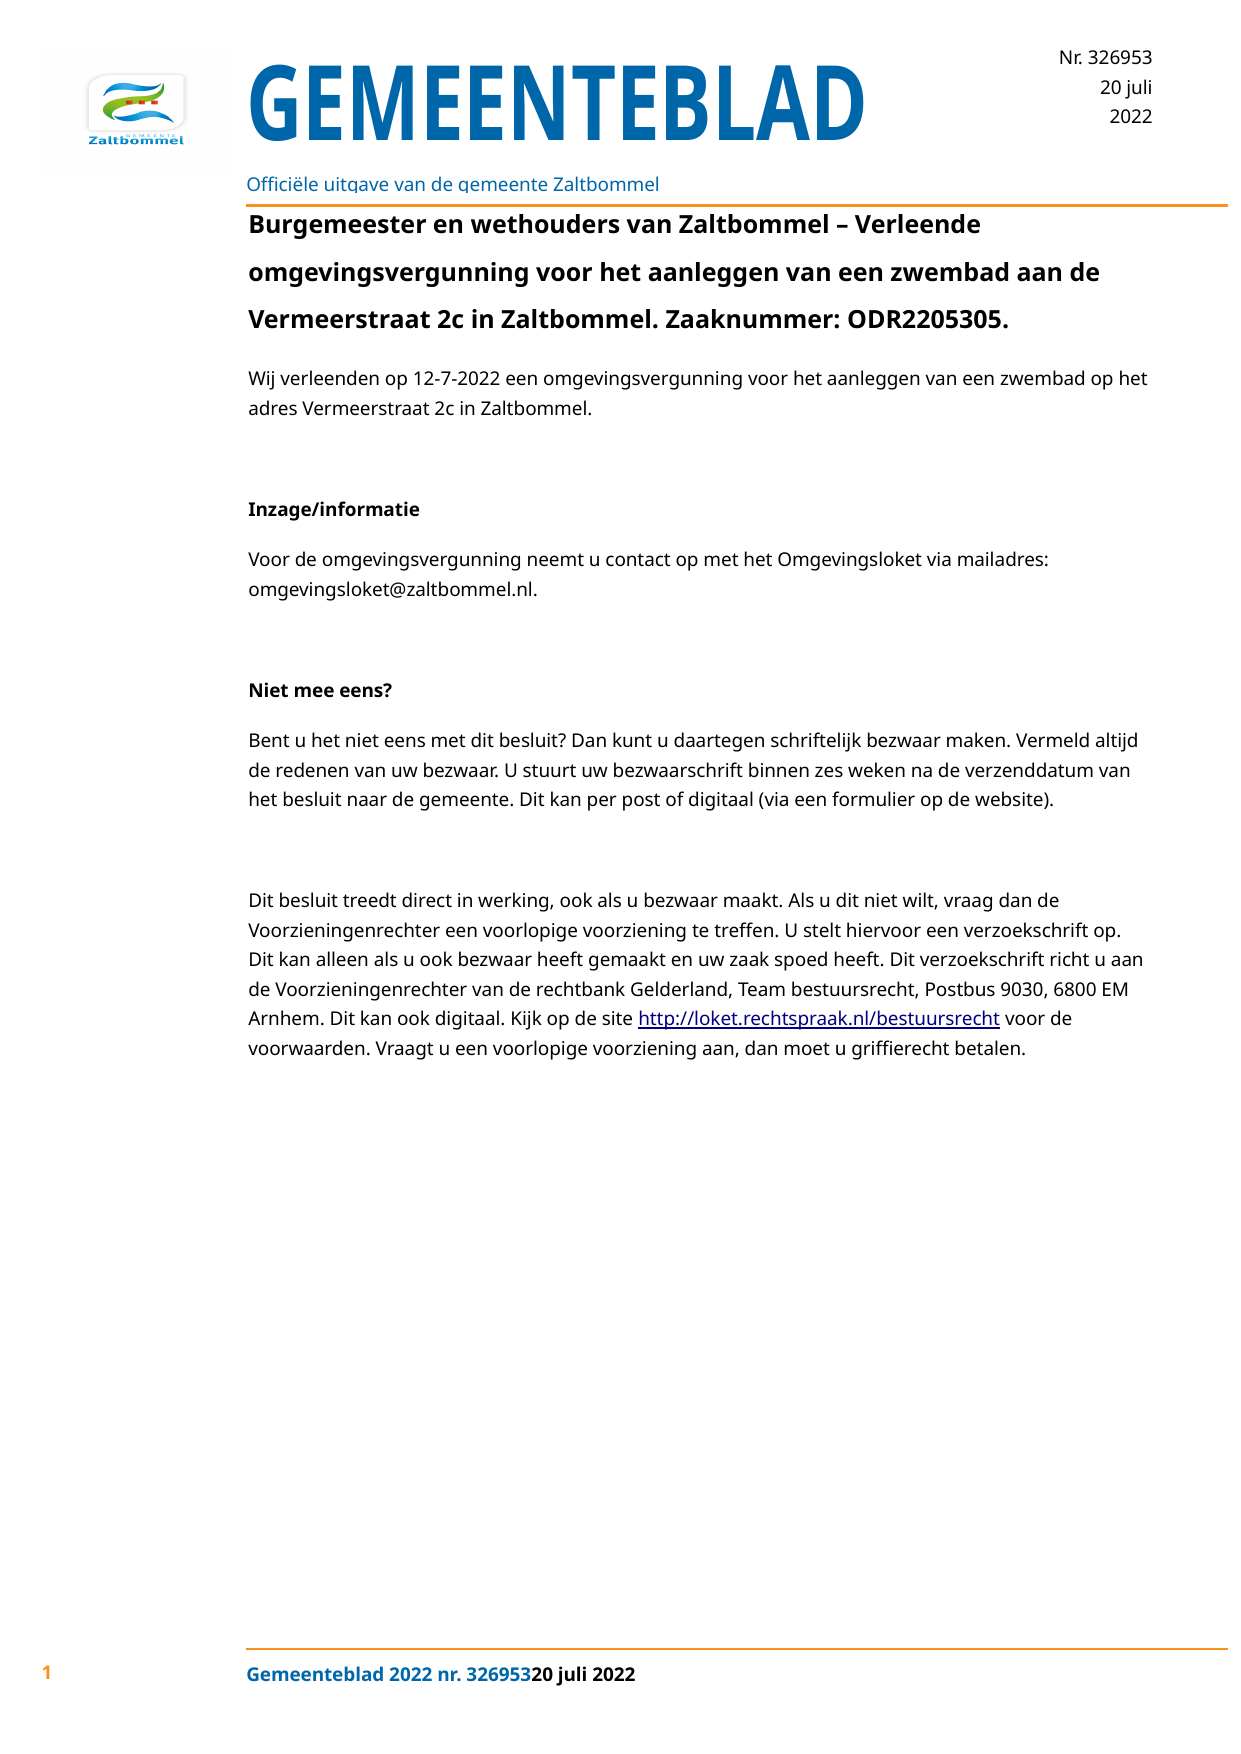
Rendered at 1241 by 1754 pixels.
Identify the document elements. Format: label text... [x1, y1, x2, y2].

text Inzage/informatie [248, 496, 1152, 522]
text Voor de omgevingsvergunning neemt u contact op met het Omgevingsloket via mailadres: omgevingsloket@zaltbommel.nl. [248, 546, 1152, 602]
text Wij verleenden op 12-7-2022 een omgevingsvergunning voor het aanleggen van een zwembad op het adres Vermeerstraat 2c in Zaltbommel. [248, 366, 1152, 421]
text Burgemeester en wethouders van Zaltbommel – Verleende omgevingsvergunning voor het aanleggen van een zwembad aan de Vermeerstraat 2c in Zaltbommel. Zaaknummer: ODR2205305. [248, 207, 1152, 336]
text Bent u het niet eens met dit besluit? Dan kunt u daartegen schriftelijk bezwaar maken. Vermeld altijd de redenen van uw bezwaar. U stuurt uw bezwaarschrift binnen zes weken na de verzenddatum van het besluit naar de gemeente. Dit kan per post of digitaal (via een formulier op de website). [248, 727, 1152, 812]
picture [41, 47, 231, 172]
text Dit besluit treedt direct in werking, ook als u bezwaar maakt. Als u dit niet wilt, vraag dan de Voorzieningenrechter een voorlopige voorziening te treffen. U stelt hiervoor een verzoekschrift op. Dit kan alleen als u ook bezwaar heeft gemaakt en uw zaak spoed heeft. Dit verzoekschrift richt u aan de Voorzieningenrechter van de rechtbank Gelderland, Team bestuursrecht, Postbus 9030, 6800 EM Arnhem. Dit kan ook digitaal. Kijk op de site http://loket.rechtspraak.nl/bestuursrecht voor de voorwaarden. Vraagt u een voorlopige voorziening aan, dan moet u griffierecht betalen. [248, 887, 1152, 1061]
text Niet mee eens? [248, 677, 1152, 702]
